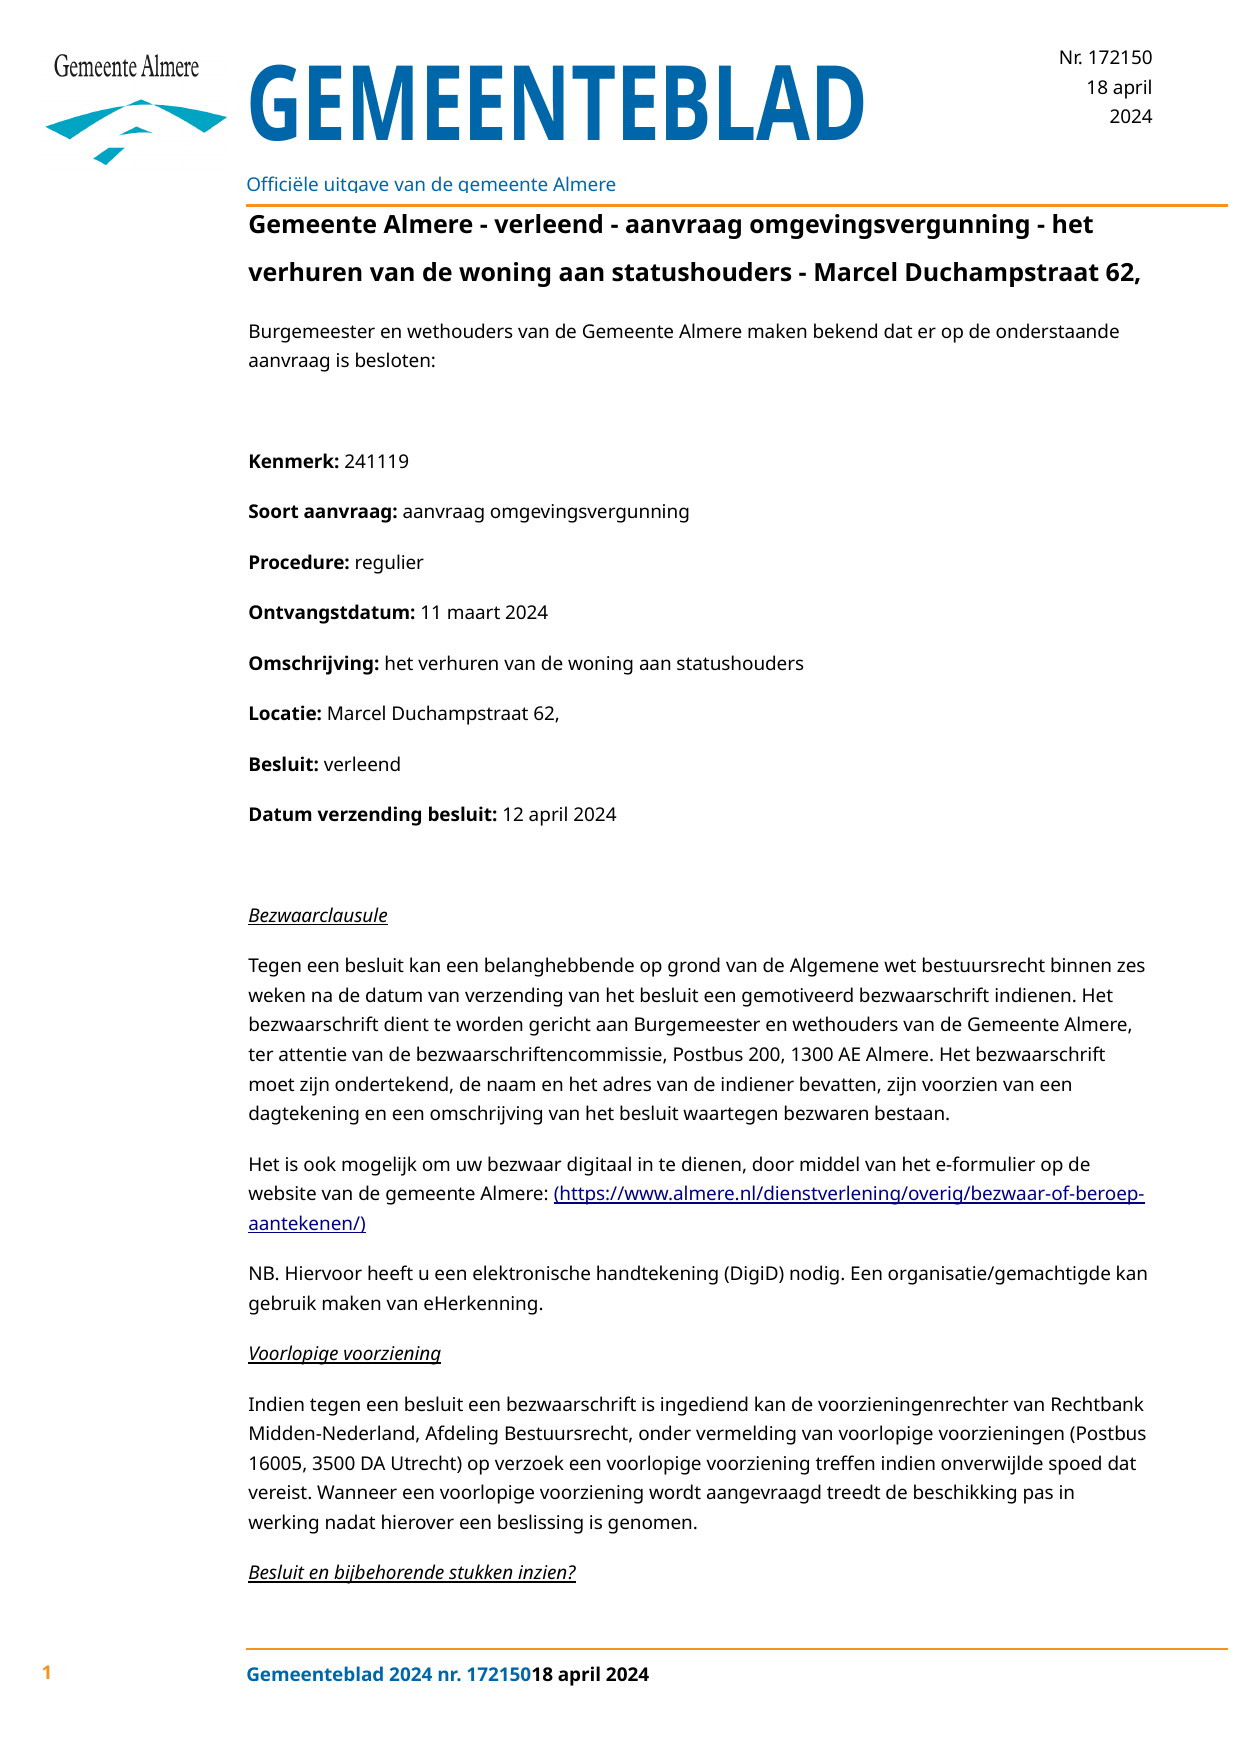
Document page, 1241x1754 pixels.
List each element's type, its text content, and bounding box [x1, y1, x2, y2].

text Gemeente Almere - verleend - aanvraag omgevingsvergunning - het verhuren van de woning aan statushouders - Marcel Duchampstraat 62, [248, 207, 1152, 288]
text Besluit: verleend [248, 751, 1152, 777]
text Burgemeester en wethouders van de Gemeente Almere maken bekend dat er op de onderstaande aanvraag is besloten: [248, 318, 1152, 373]
text Procedure: regulier [248, 549, 1152, 575]
text Locatie: Marcel Duchampstraat 62, [248, 700, 1152, 726]
text Het is ook mogelijk om uw bezwaar digitaal in te dienen, door middel van het e-formulier op de website van de gemeente Almere: (https://www.almere.nl/dienstverlening/overig/bezwaar-of-beroep-aantekenen/) [248, 1151, 1152, 1236]
text Tegen een besluit kan een belanghebbende op grond van de Algemene wet bestuursrecht binnen zes weken na de datum van verzending van het besluit een gemotiveerd bezwaarschrift indienen. Het bezwaarschrift dient te worden gericht aan Burgemeester en wethouders van de Gemeente Almere, ter attentie van de bezwaarschriftencommissie, Postbus 200, 1300 AE Almere. Het bezwaarschrift moet zijn ondertekend, de naam en het adres van de indiener bevatten, zijn voorzien van een dagtekening en een omschrijving van het besluit waartegen bezwaren bestaan. [248, 952, 1152, 1126]
text Ontvangstdatum: 11 maart 2024 [248, 599, 1152, 625]
text Soort aanvraag: aanvraag omgevingsvergunning [248, 499, 1152, 524]
picture [41, 47, 231, 172]
text NB. Hiervoor heeft u een elektronische handtekening (DigiD) nodig. Een organisatie/gemachtigde kan gebruik maken van eHerkenning. [248, 1260, 1152, 1316]
text Omschrijving: het verhuren van de woning aan statushouders [248, 650, 1152, 676]
text Besluit en bijbehorende stukken inzien? [248, 1559, 1152, 1585]
text Voorlopige voorziening [248, 1340, 1152, 1366]
text Bezwaarclausule [248, 902, 1152, 928]
text Kenmerk: 241119 [248, 448, 1152, 474]
text Indien tegen een besluit een bezwaarschrift is ingediend kan de voorzieningenrechter van Rechtbank Midden-Nederland, Afdeling Bestuursrecht, onder vermelding van voorlopige voorzieningen (Postbus 16005, 3500 DA Utrecht) op verzoek een voorlopige voorziening treffen indien onverwijlde spoed dat vereist. Wanneer een voorlopige voorziening wordt aangevraagd treedt de beschikking pas in werking nadat hierover een beslissing is genomen. [248, 1391, 1152, 1535]
text Datum verzending besluit: 12 april 2024 [248, 801, 1152, 827]
